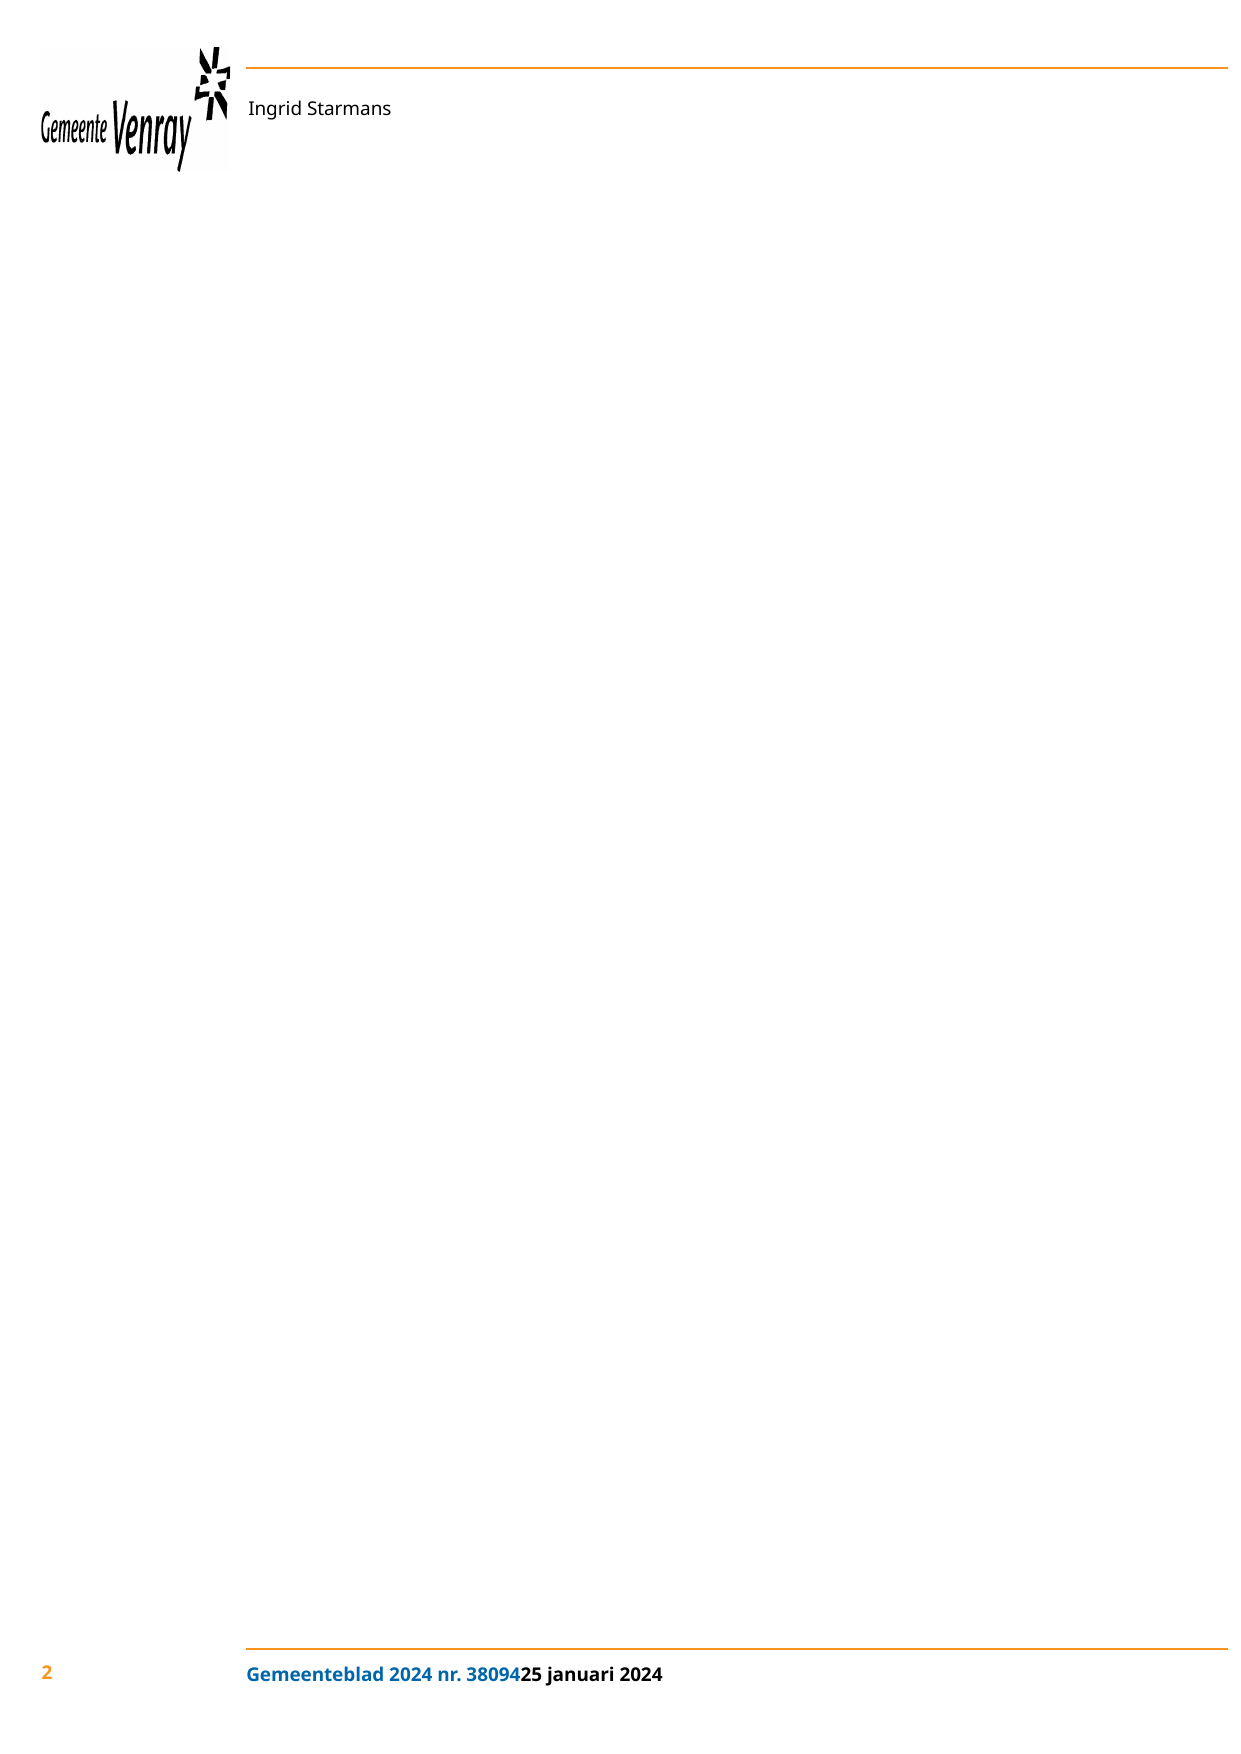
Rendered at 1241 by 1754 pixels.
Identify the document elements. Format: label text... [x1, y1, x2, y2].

picture [41, 47, 231, 172]
text Ingrid Starmans [248, 95, 1152, 121]
